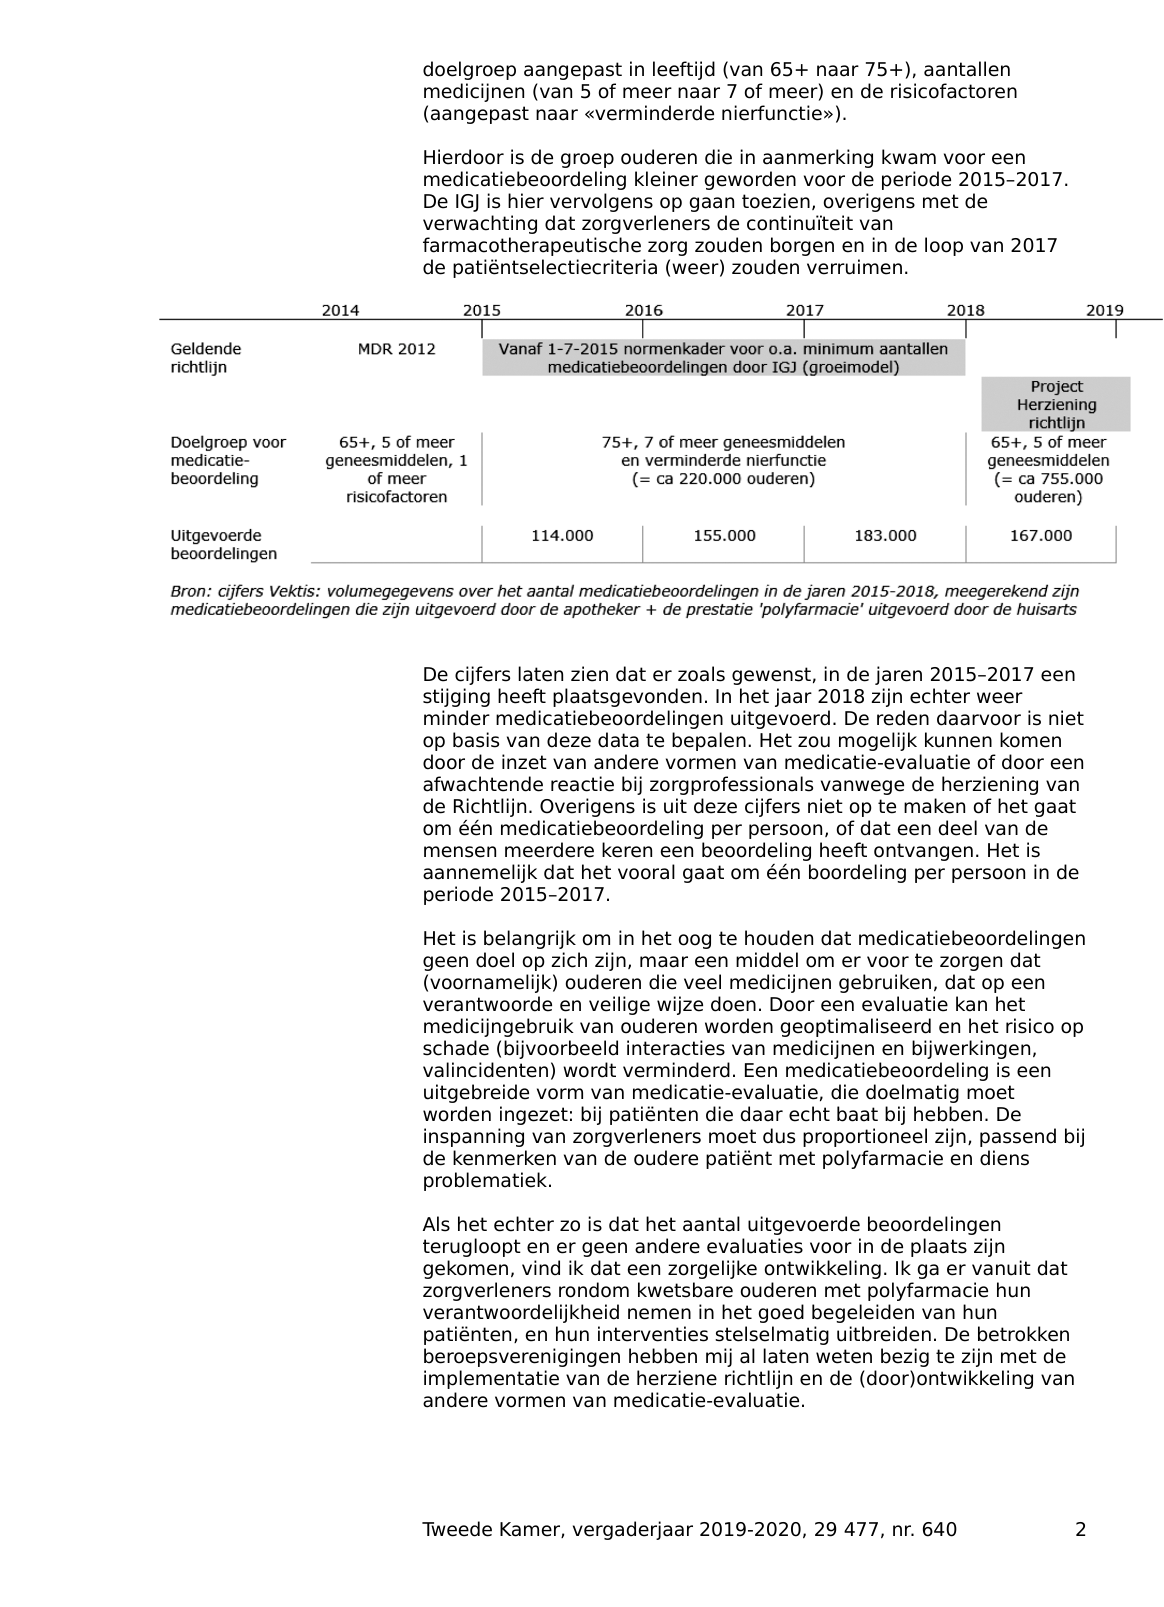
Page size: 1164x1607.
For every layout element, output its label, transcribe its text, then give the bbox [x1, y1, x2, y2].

text Hierdoor is de groep ouderen die in aanmerking kwam voor een medicatiebeoordeling kleiner geworden voor de periode 2015–2017. De IGJ is hier vervolgens op gaan toezien, overigens met de verwachting dat zorgverleners de continuïteit van farmacotherapeutische zorg zouden borgen en in de loop van 2017 de patiëntselectiecriteria (weer) zouden verruimen. [422, 147, 1087, 279]
text Als het echter zo is dat het aantal uitgevoerde beoordelingen terugloopt en er geen andere evaluaties voor in de plaats zijn gekomen, vind ik dat een zorgelijke ontwikkeling. Ik ga er vanuit dat zorgverleners rondom kwetsbare ouderen met polyfarmacie hun verantwoordelijkheid nemen in het goed begeleiden van hun patiënten, en hun interventies stelselmatig uitbreiden. De betrokken beroepsverenigingen hebben mij al laten weten bezig te zijn met de implementatie van de herziene richtlijn en de (door)ontwikkeling van andere vormen van medicatie-evaluatie. [422, 1214, 1087, 1412]
text Het is belangrijk om in het oog te houden dat medicatiebeoordelingen geen doel op zich zijn, maar een middel om er voor te zorgen dat (voornamelijk) ouderen die veel medicijnen gebruiken, dat op een verantwoorde en veilige wijze doen. Door een evaluatie kan het medicijngebruik van ouderen worden geoptimaliseerd en het risico op schade (bijvoorbeeld interacties van medicijnen en bijwerkingen, valincidenten) wordt verminderd. Een medicatiebeoordeling is een uitgebreide vorm van medicatie-evaluatie, die doelmatig moet worden ingezet: bij patiënten die daar echt baat bij hebben. De inspanning van zorgverleners moet dus proportioneel zijn, passend bij de kenmerken van de oudere patiënt met polyfarmacie en diens problematiek. [422, 928, 1087, 1192]
text De cijfers laten zien dat er zoals gewenst, in de jaren 2015–2017 een stijging heeft plaatsgevonden. In het jaar 2018 zijn echter weer minder medicatiebeoordelingen uitgevoerd. De reden daarvoor is niet op basis van deze data te bepalen. Het zou mogelijk kunnen komen door de inzet van andere vormen van medicatie-evaluatie of door een afwachtende reactie bij zorgprofessionals vanwege de herziening van de Richtlijn. Overigens is uit deze cijfers niet op te maken of het gaat om één medicatiebeoordeling per persoon, of dat een deel van de mensen meerdere keren een beoordeling heeft ontvangen. Het is aannemelijk dat het vooral gaat om één boordeling per persoon in de periode 2015–2017. [422, 664, 1087, 906]
text doelgroep aangepast in leeftijd (van 65+ naar 75+), aantallen medicijnen (van 5 of meer naar 7 of meer) en de risicofactoren (aangepast naar «verminderde nierfunctie»). [422, 59, 1087, 125]
picture [159, 301, 1164, 621]
